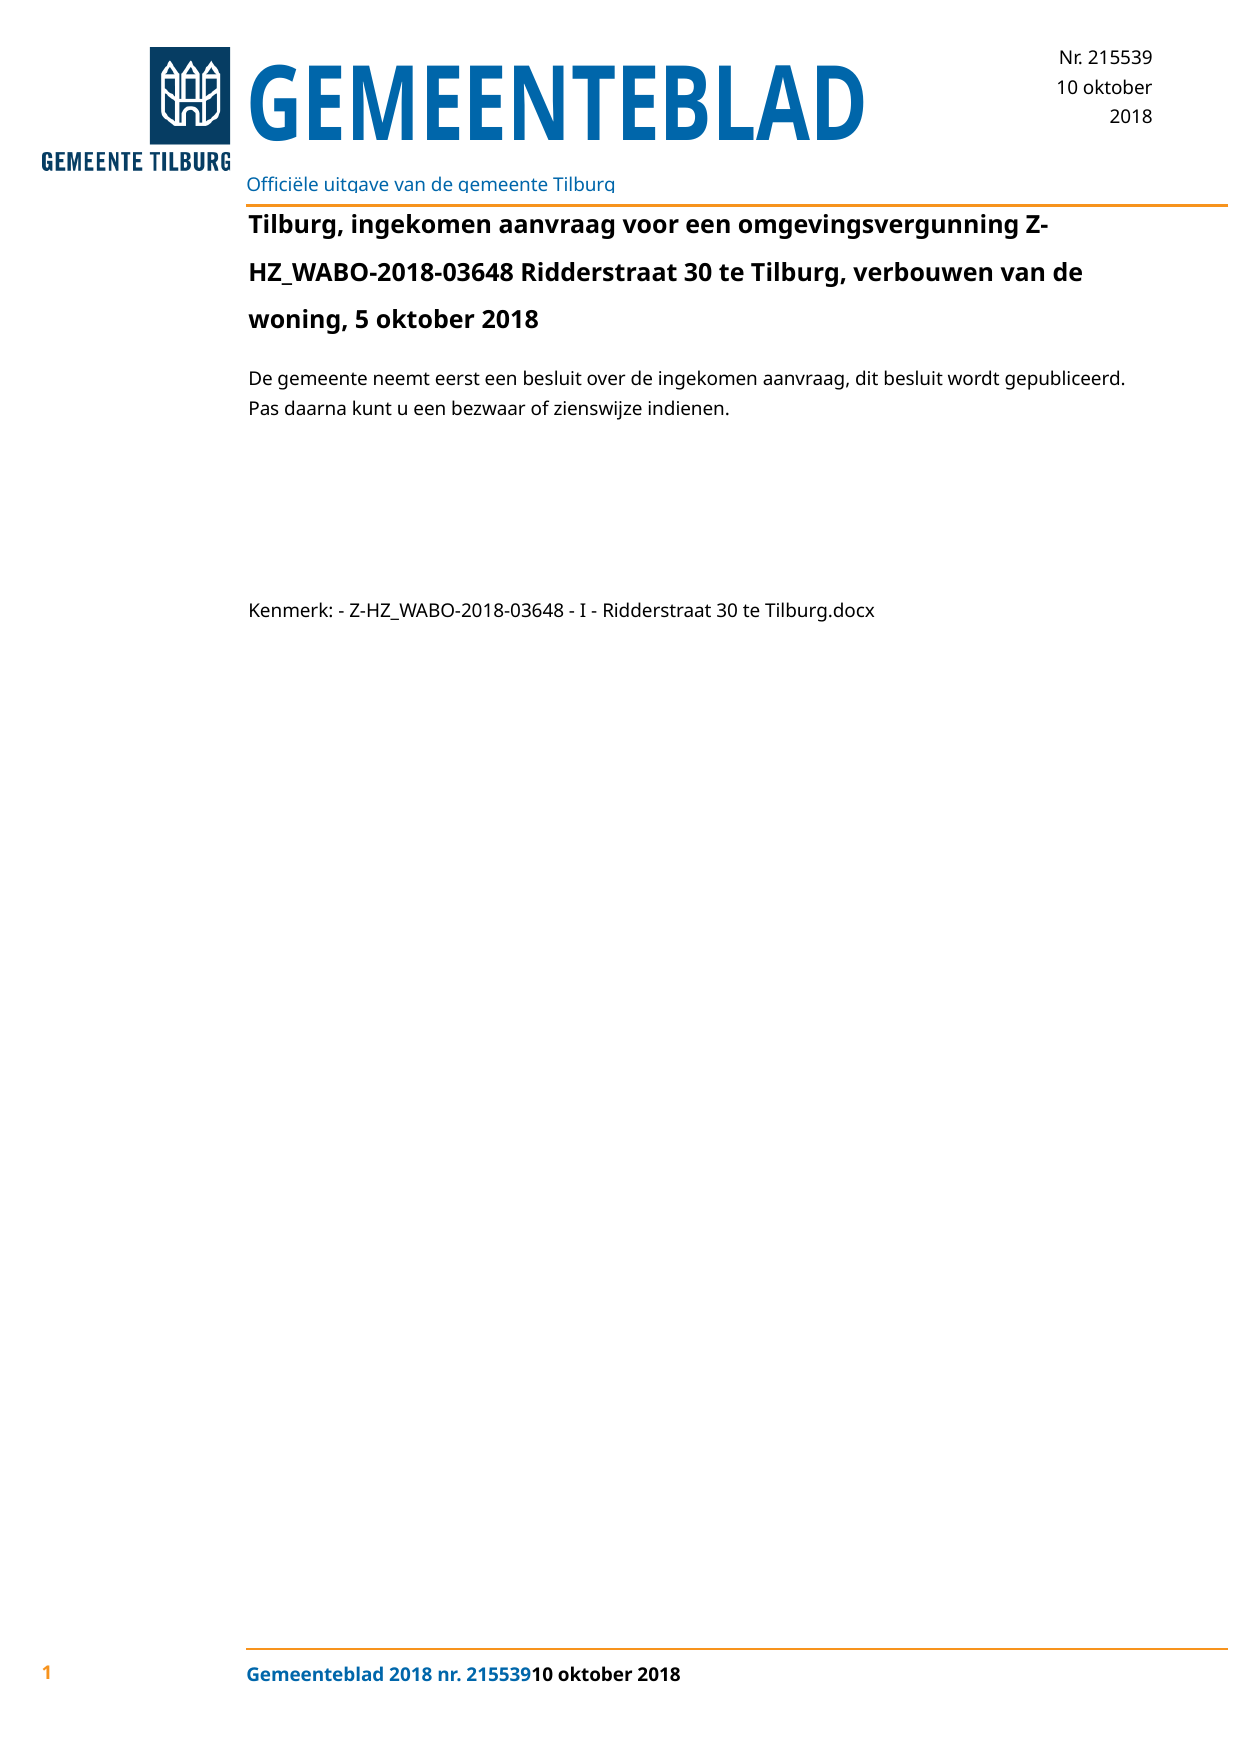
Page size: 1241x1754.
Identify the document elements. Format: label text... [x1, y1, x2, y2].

text Tilburg, ingekomen aanvraag voor een omgevingsvergunning Z-HZ_WABO-2018-03648 Ridderstraat 30 te Tilburg, verbouwen van de woning, 5 oktober 2018 [248, 207, 1152, 336]
text Kenmerk: - Z-HZ_WABO-2018-03648 - I - Ridderstraat 30 te Tilburg.docx [248, 597, 1152, 622]
picture [41, 47, 231, 172]
text De gemeente neemt eerst een besluit over de ingekomen aanvraag, dit besluit wordt gepubliceerd. Pas daarna kunt u een bezwaar of zienswijze indienen. [248, 366, 1152, 421]
